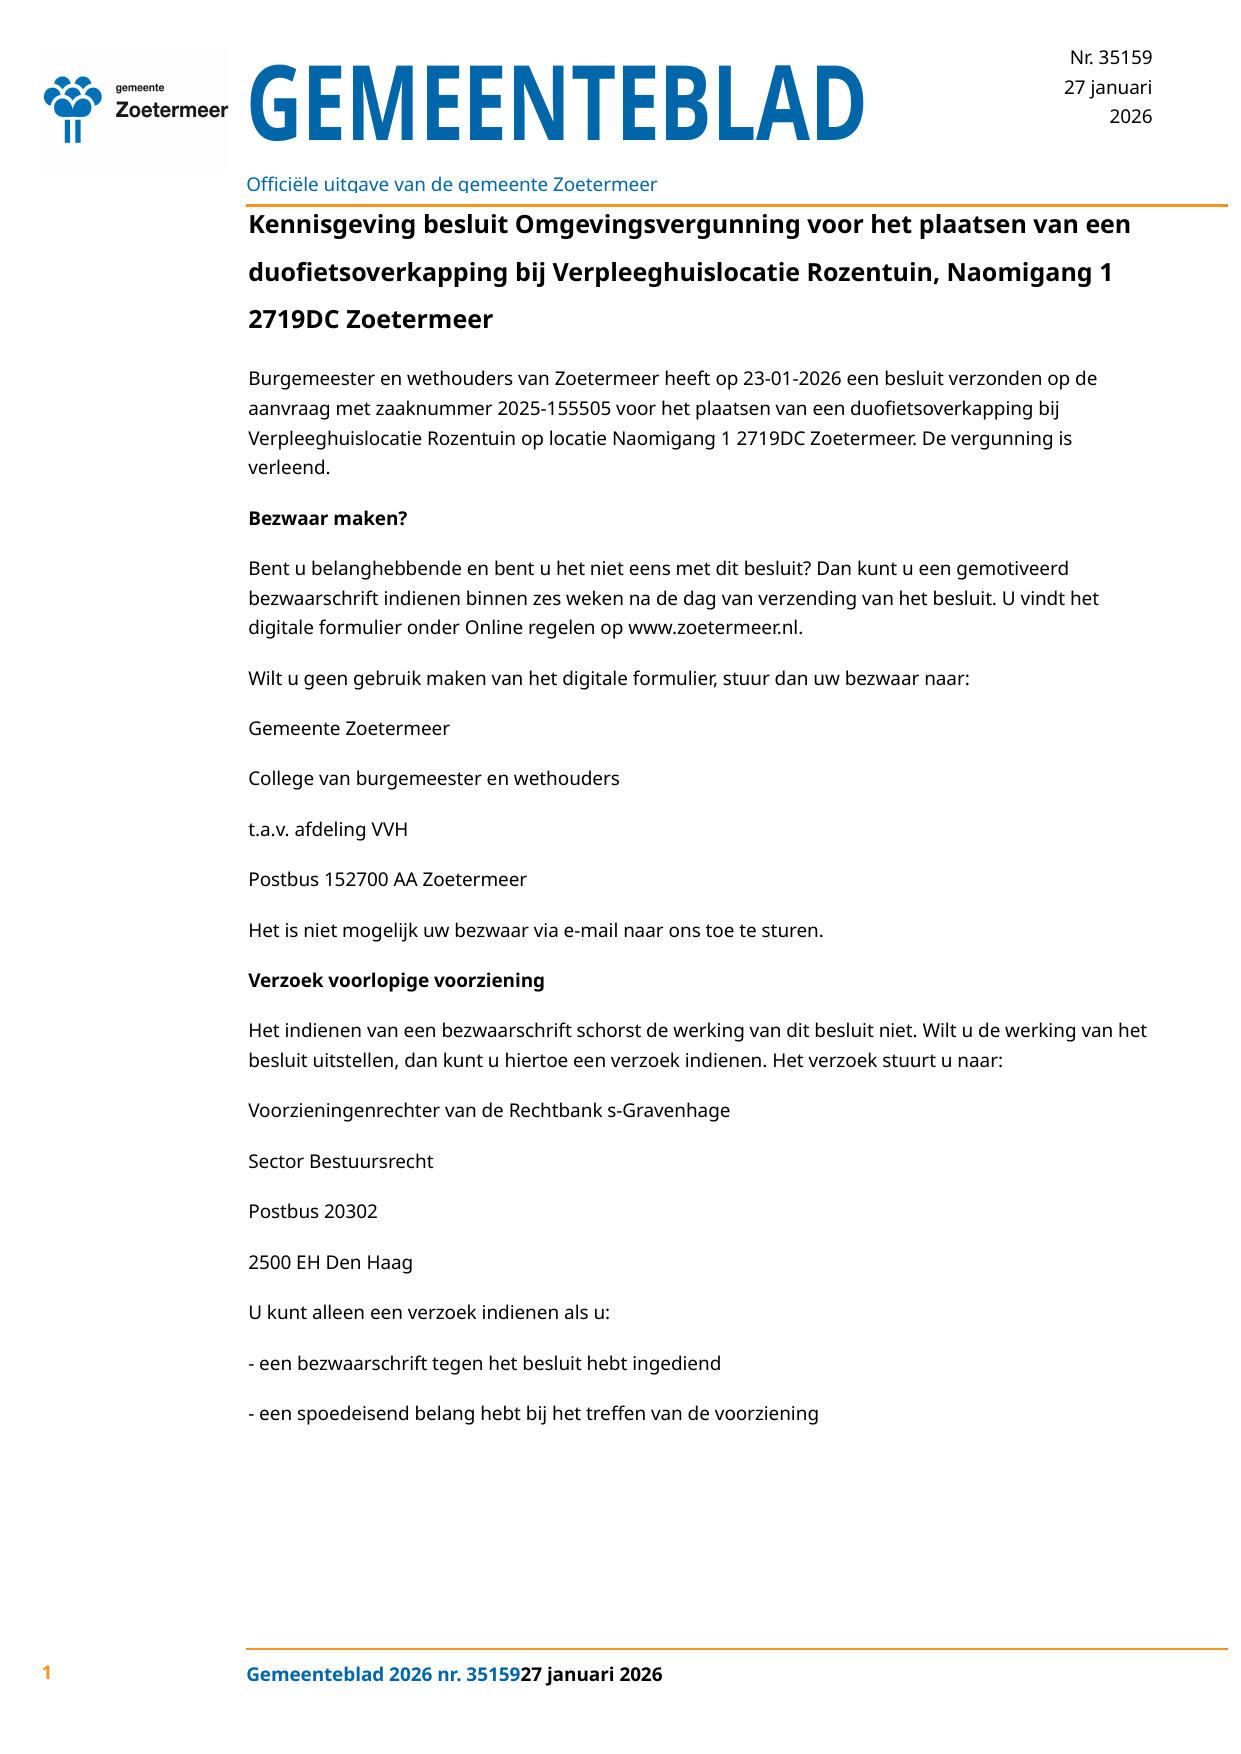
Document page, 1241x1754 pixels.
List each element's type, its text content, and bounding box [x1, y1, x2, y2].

text Voorzieningenrechter van de Rechtbank s-Gravenhage [248, 1098, 1152, 1123]
text Bezwaar maken? [248, 505, 1152, 530]
text Het is niet mogelijk uw bezwaar via e-mail naar ons toe te sturen. [248, 917, 1152, 942]
text College van burgemeester en wethouders [248, 766, 1152, 791]
text Het indienen van een bezwaarschrift schorst de werking van dit besluit niet. Wilt u de werking van het besluit uitstellen, dan kunt u hiertoe een verzoek indienen. Het verzoek stuurt u naar: [248, 1018, 1152, 1073]
picture [41, 47, 231, 172]
text Postbus 152700 AA Zoetermeer [248, 866, 1152, 892]
text - een bezwaarschrift tegen het besluit hebt ingediend [248, 1350, 1152, 1375]
text U kunt alleen een verzoek indienen als u: [248, 1299, 1152, 1325]
text Verzoek voorlopige voorziening [248, 967, 1152, 993]
text Burgemeester en wethouders van Zoetermeer heeft op 23-01-2026 een besluit verzonden op de aanvraag met zaaknummer 2025-155505 voor het plaatsen van een duofietsoverkapping bij Verpleeghuislocatie Rozentuin op locatie Naomigang 1 2719DC Zoetermeer. De vergunning is verleend. [248, 366, 1152, 480]
text t.a.v. afdeling VVH [248, 816, 1152, 842]
text - een spoedeisend belang hebt bij het treffen van de voorziening [248, 1400, 1152, 1426]
text Kennisgeving besluit Omgevingsvergunning voor het plaatsen van een duofietsoverkapping bij Verpleeghuislocatie Rozentuin, Naomigang 1 2719DC Zoetermeer [248, 207, 1152, 336]
text Sector Bestuursrecht [248, 1148, 1152, 1174]
text Postbus 20302 [248, 1198, 1152, 1224]
text Bent u belanghebbende en bent u het niet eens met dit besluit? Dan kunt u een gemotiveerd bezwaarschrift indienen binnen zes weken na de dag van verzending van het besluit. U vindt het digitale formulier onder Online regelen op www.zoetermeer.nl. [248, 555, 1152, 640]
text 2500 EH Den Haag [248, 1249, 1152, 1274]
text Wilt u geen gebruik maken van het digitale formulier, stuur dan uw bezwaar naar: [248, 665, 1152, 690]
text Gemeente Zoetermeer [248, 715, 1152, 741]
